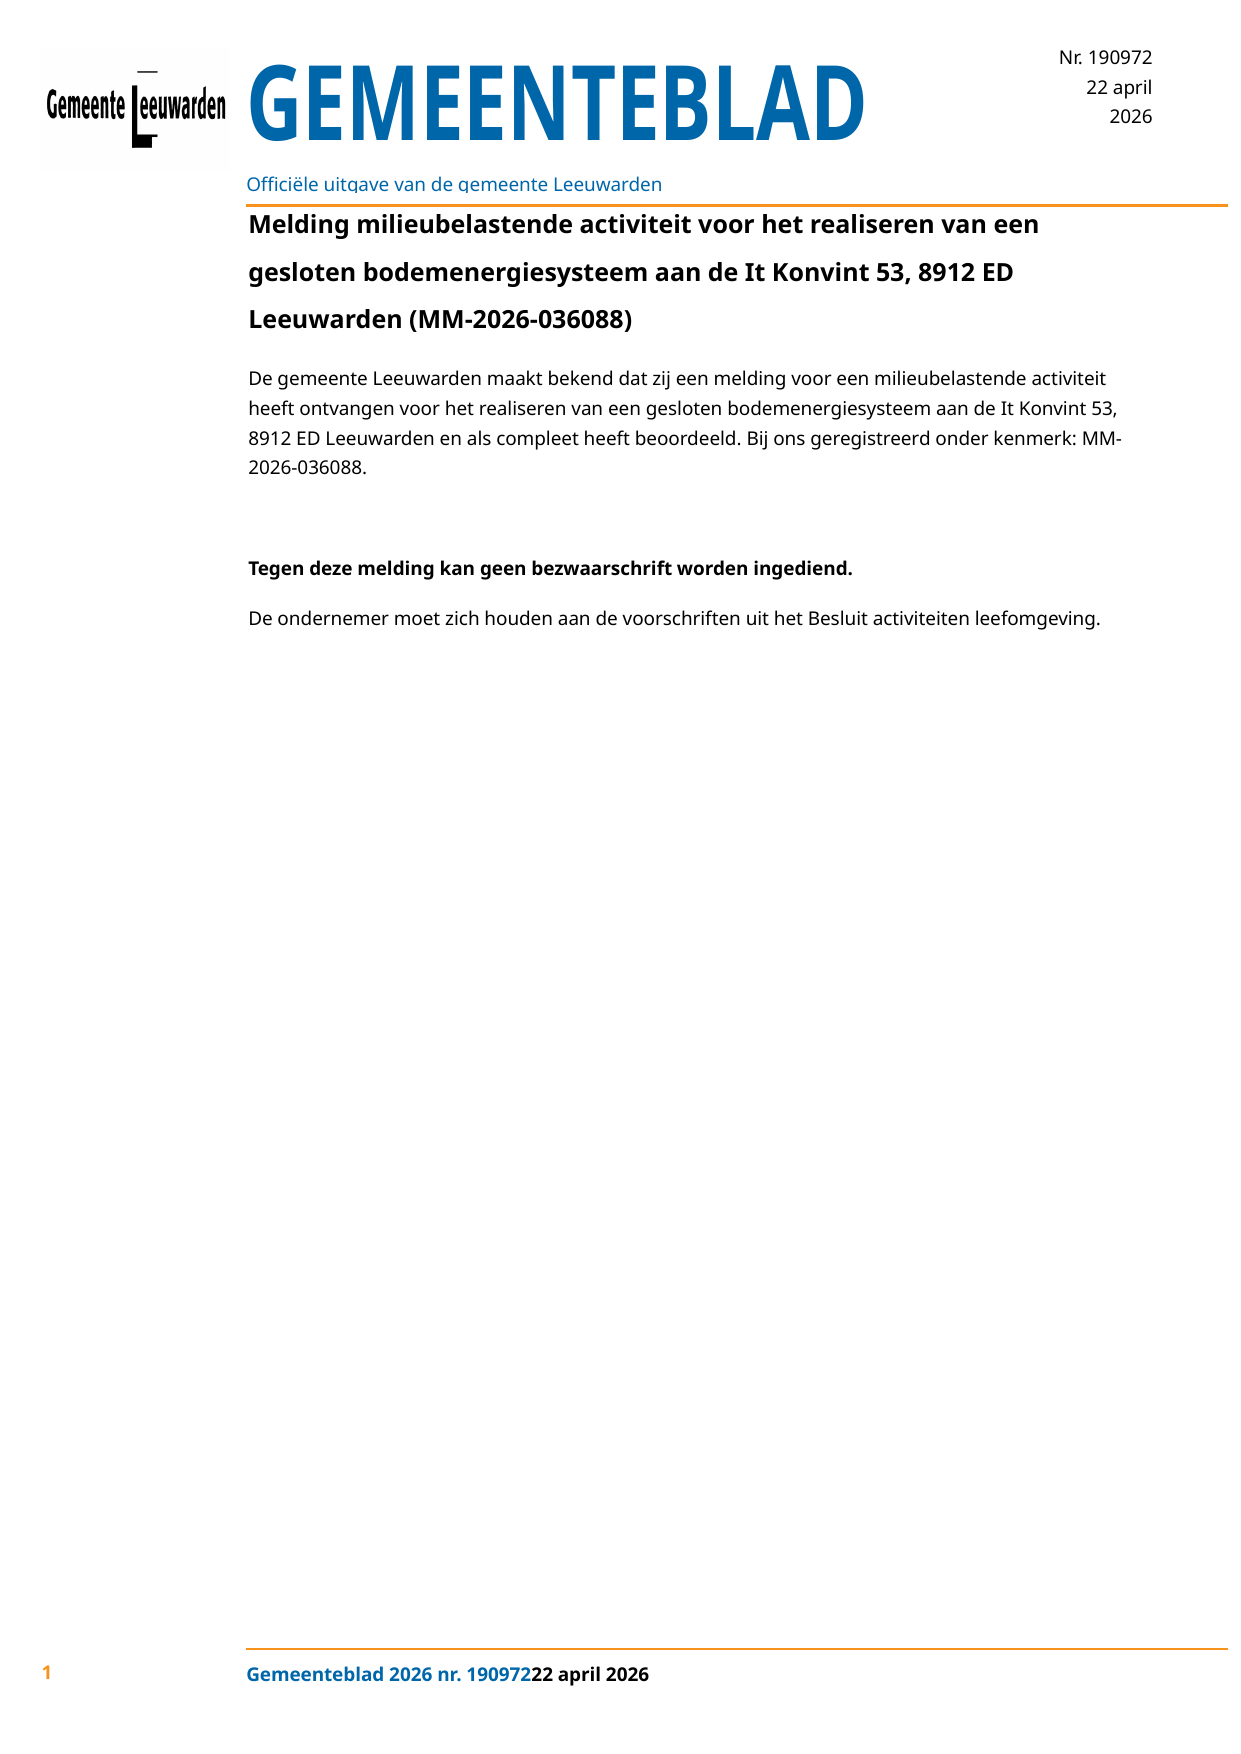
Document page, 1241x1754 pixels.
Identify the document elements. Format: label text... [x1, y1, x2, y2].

text De gemeente Leeuwarden maakt bekend dat zij een melding voor een milieubelastende activiteit heeft ontvangen voor het realiseren van een gesloten bodemenergiesysteem aan de It Konvint 53, 8912 ED Leeuwarden en als compleet heeft beoordeeld. Bij ons geregistreerd onder kenmerk: MM-2026-036088. [248, 366, 1152, 480]
text Melding milieubelastende activiteit voor het realiseren van een gesloten bodemenergiesysteem aan de It Konvint 53, 8912 ED Leeuwarden (MM-2026-036088) [248, 207, 1152, 336]
text Tegen deze melding kan geen bezwaarschrift worden ingediend. [248, 555, 1152, 581]
text De ondernemer moet zich houden aan de voorschriften uit het Besluit activiteiten leefomgeving. [248, 606, 1152, 631]
picture [41, 47, 231, 172]
